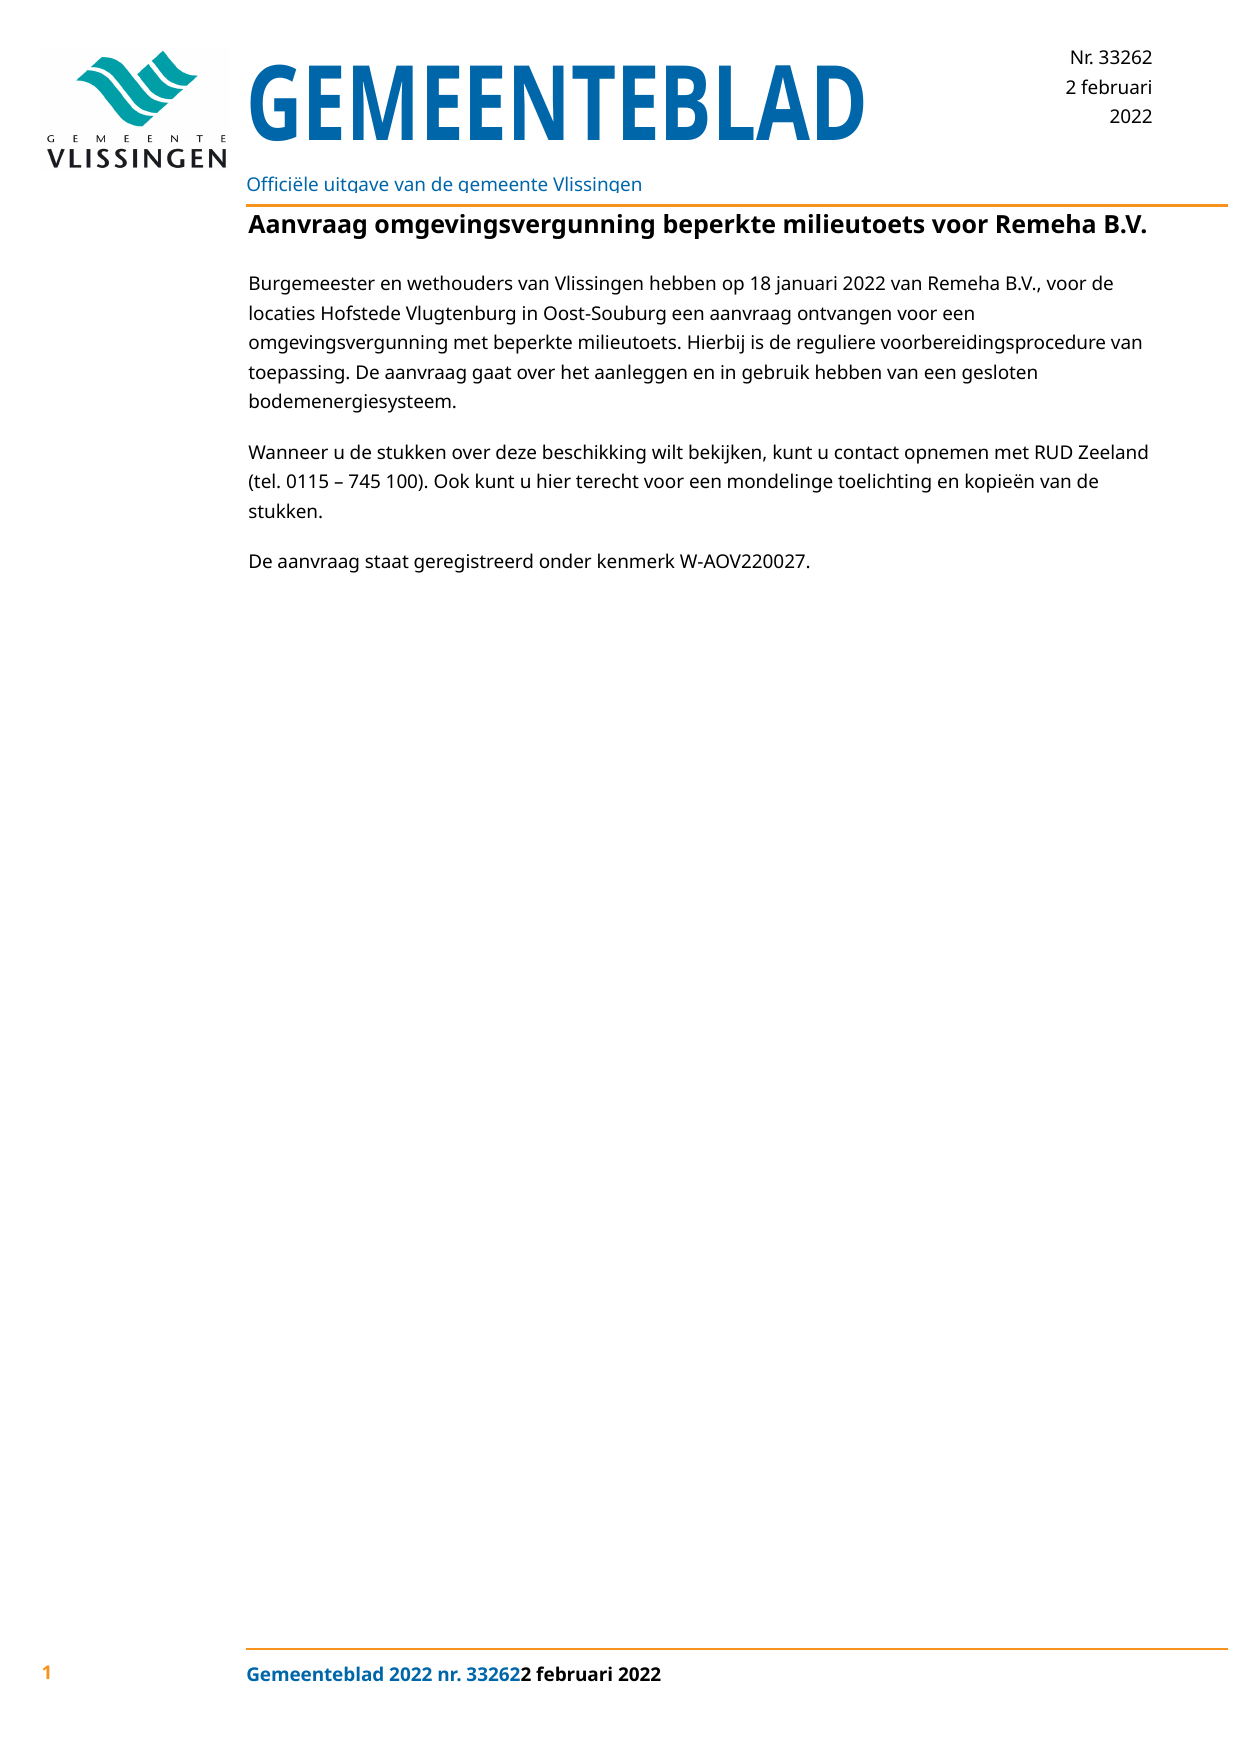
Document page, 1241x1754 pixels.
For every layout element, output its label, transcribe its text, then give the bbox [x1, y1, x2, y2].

picture [41, 47, 231, 172]
text Aanvraag omgevingsvergunning beperkte milieutoets voor Remeha B.V. [248, 207, 1152, 241]
text De aanvraag staat geregistreerd onder kenmerk W-AOV220027. [248, 549, 1152, 574]
text Burgemeester en wethouders van Vlissingen hebben op 18 januari 2022 van Remeha B.V., voor de locaties Hofstede Vlugtenburg in Oost-Souburg een aanvraag ontvangen voor een omgevingsvergunning met beperkte milieutoets. Hierbij is de reguliere voorbereidingsprocedure van toepassing. De aanvraag gaat over het aanleggen en in gebruik hebben van een gesloten bodemenergiesysteem. [248, 270, 1152, 414]
text Wanneer u de stukken over deze beschikking wilt bekijken, kunt u contact opnemen met RUD Zeeland (tel. 0115 – 745 100). Ook kunt u hier terecht voor een mondelinge toelichting en kopieën van de stukken. [248, 439, 1152, 524]
